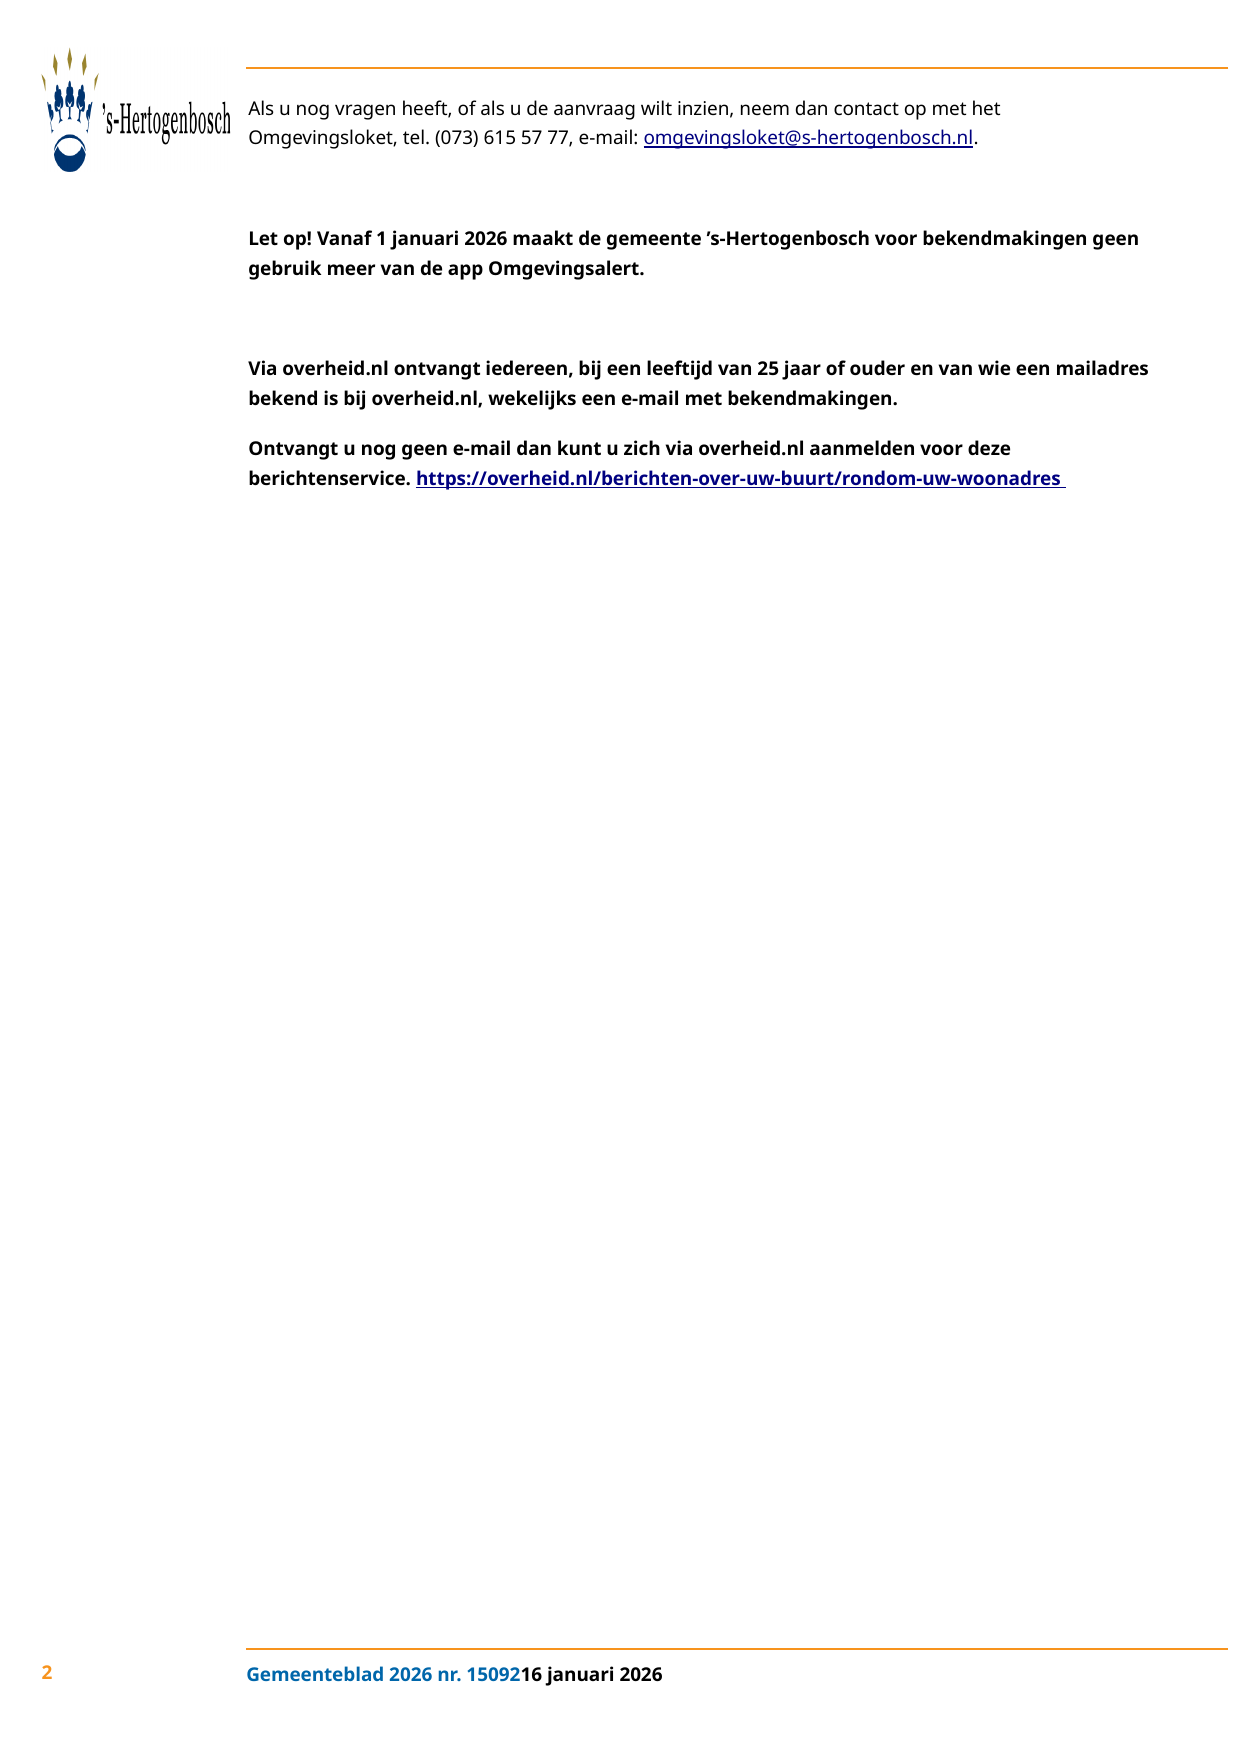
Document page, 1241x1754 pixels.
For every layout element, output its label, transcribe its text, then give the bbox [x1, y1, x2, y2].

text Let op! Vanaf 1 januari 2026 maakt de gemeente ’s-Hertogenbosch voor bekendmakingen geen gebruik meer van de app Omgevingsalert. [248, 225, 1152, 281]
text Als u nog vragen heeft, of als u de aanvraag wilt inzien, neem dan contact op met het Omgevingsloket, tel. (073) 615 57 77, e-mail: omgevingsloket@s-hertogenbosch.nl. [248, 95, 1152, 150]
picture [41, 47, 231, 172]
text Via overheid.nl ontvangt iedereen, bij een leeftijd van 25 jaar of ouder en van wie een mailadres bekend is bij overheid.nl, wekelijks een e-mail met bekendmakingen. [248, 356, 1152, 411]
text Ontvangt u nog geen e-mail dan kunt u zich via overheid.nl aanmelden voor deze berichtenservice. https://overheid.nl/berichten-over-uw-buurt/rondom-uw-woonadres [248, 436, 1152, 491]
